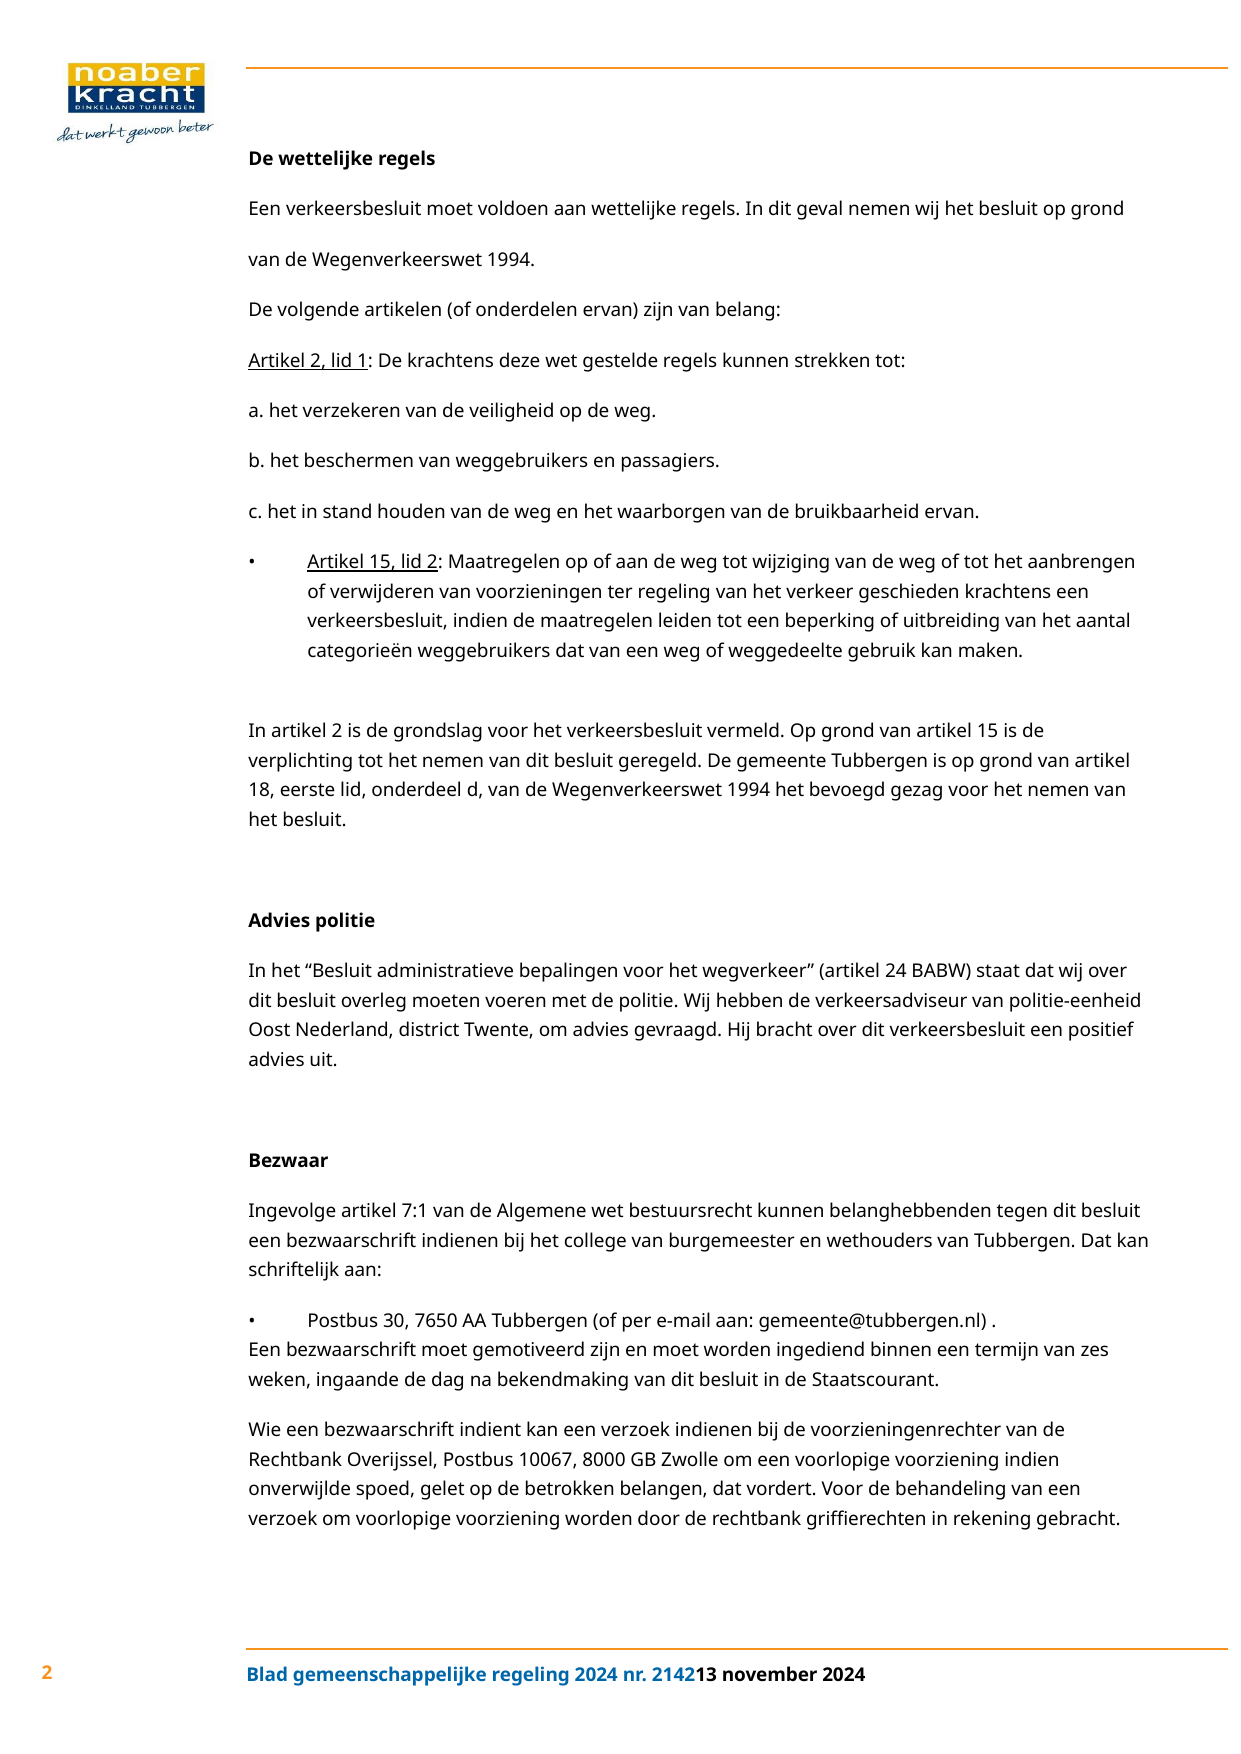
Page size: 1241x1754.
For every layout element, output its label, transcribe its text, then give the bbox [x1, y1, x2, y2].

text De wettelijke regels [248, 145, 1152, 171]
text a. het verzekeren van de veiligheid op de weg. [248, 397, 1152, 423]
text Een verkeersbesluit moet voldoen aan wettelijke regels. In dit geval nemen wij het besluit op grond [248, 196, 1152, 221]
text van de Wegenverkeerswet 1994. [248, 246, 1152, 272]
text Wie een bezwaarschrift indient kan een verzoek indienen bij de voorzieningenrechter van de Rechtbank Overijssel, Postbus 10067, 8000 GB Zwolle om een voorlopige voorziening indien onverwijlde spoed, gelet op de betrokken belangen, dat vordert. Voor de behandeling van een verzoek om voorlopige voorziening worden door de rechtbank griffierechten in rekening gebracht. [248, 1416, 1152, 1531]
text In het “Besluit administratieve bepalingen voor het wegverkeer” (artikel 24 BABW) staat dat wij over dit besluit overleg moeten voeren met de politie. Wij hebben de verkeersadviseur van politie-eenheid Oost Nederland, district Twente, om advies gevraagd. Hij bracht over dit verkeersbesluit een positief advies uit. [248, 957, 1152, 1072]
list Postbus 30, 7650 AA Tubbergen (of per e-mail aan: gemeente@tubbergen.nl) . [248, 1307, 1152, 1333]
text Ingevolge artikel 7:1 van de Algemene wet bestuursrecht kunnen belanghebbenden tegen dit besluit een bezwaarschrift indienen bij het college van burgemeester en wethouders van Tubbergen. Dat kan schriftelijk aan: [248, 1197, 1152, 1282]
text Artikel 2, lid 1: De krachtens deze wet gestelde regels kunnen strekken tot: [248, 347, 1152, 373]
text b. het beschermen van weggebruikers en passagiers. [248, 448, 1152, 473]
text De volgende artikelen (of onderdelen ervan) zijn van belang: [248, 296, 1152, 322]
text In artikel 2 is de grondslag voor het verkeersbesluit vermeld. Op grond van artikel 15 is de verplichting tot het nemen van dit besluit geregeld. De gemeente Tubbergen is op grond van artikel 18, eerste lid, onderdeel d, van de Wegenverkeerswet 1994 het bevoegd gezag voor het nemen van het besluit. [248, 717, 1152, 832]
text Bezwaar [248, 1147, 1152, 1173]
list Artikel 15, lid 2: Maatregelen op of aan de weg tot wijziging van de weg of tot het aanbrengen of verwijderen van voorzieningen ter regeling van het verkeer geschieden krachtens een verkeersbesluit, indien de maatregelen leiden tot een beperking of uitbreiding van het aantal categorieën weggebruikers dat van een weg of weggedeelte gebruik kan maken. [248, 548, 1152, 663]
text Een bezwaarschrift moet gemotiveerd zijn en moet worden ingediend binnen een termijn van zes weken, ingaande de dag na bekendmaking van dit besluit in de Staatscourant. [248, 1336, 1152, 1392]
picture [41, 47, 231, 172]
text Advies politie [248, 907, 1152, 933]
text c. het in stand houden van de weg en het waarborgen van de bruikbaarheid ervan. [248, 498, 1152, 524]
